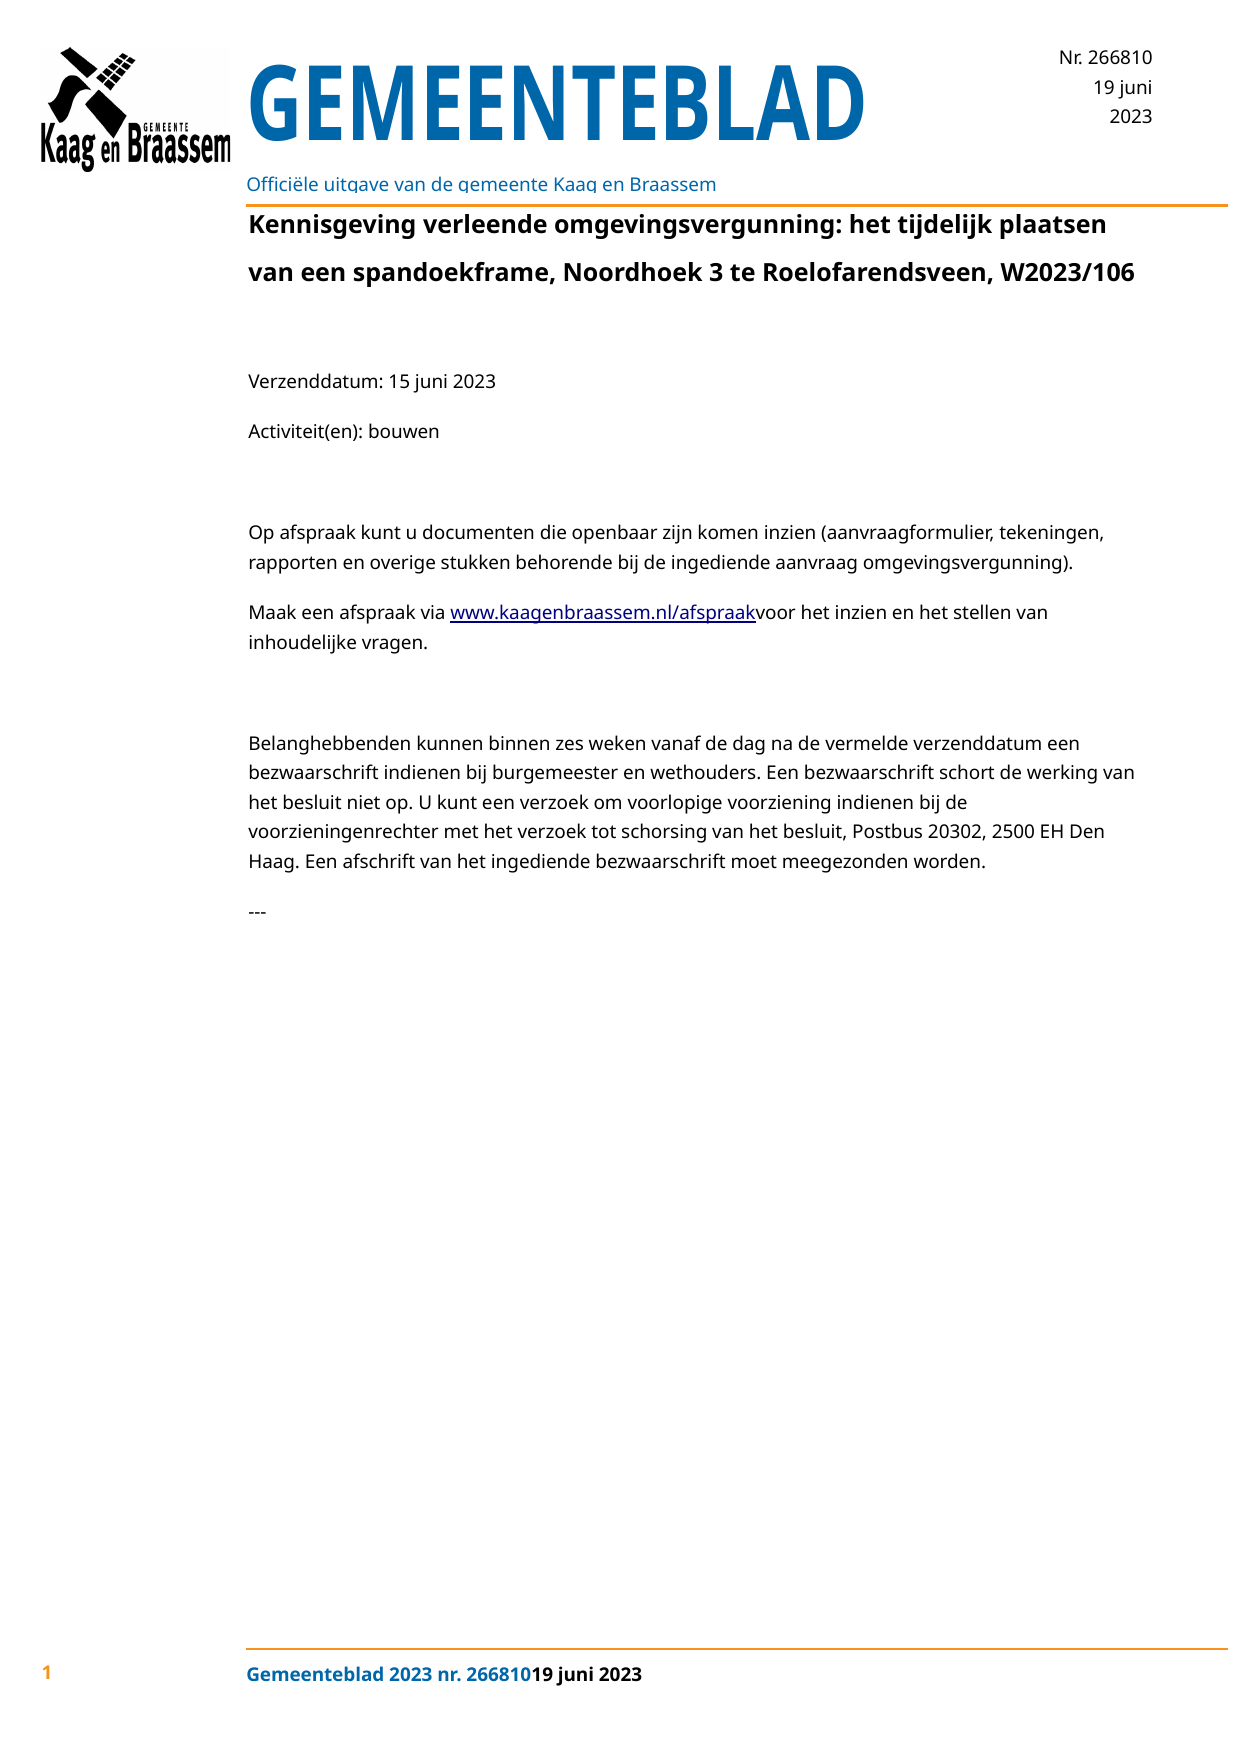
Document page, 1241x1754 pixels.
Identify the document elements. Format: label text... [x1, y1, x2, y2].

text Op afspraak kunt u documenten die openbaar zijn komen inzien (aanvraagformulier, tekeningen, rapporten en overige stukken behorende bij de ingediende aanvraag omgevingsvergunning). [248, 519, 1152, 575]
text Belanghebbenden kunnen binnen zes weken vanaf de dag na de vermelde verzenddatum een bezwaarschrift indienen bij burgemeester en wethouders. Een bezwaarschrift schort de werking van het besluit niet op. U kunt een verzoek om voorlopige voorziening indienen bij de voorzieningenrechter met het verzoek tot schorsing van het besluit, Postbus 20302, 2500 EH Den Haag. Een afschrift van het ingediende bezwaarschrift moet meegezonden worden. [248, 730, 1152, 874]
text --- [248, 899, 1152, 924]
text Verzenddatum: 15 juni 2023 [248, 368, 1152, 394]
picture [41, 47, 231, 172]
text Kennisgeving verleende omgevingsvergunning: het tijdelijk plaatsen van een spandoekframe, Noordhoek 3 te Roelofarendsveen, W2023/106 [248, 207, 1152, 288]
text Maak een afspraak via www.kaagenbraassem.nl/afspraakvoor het inzien en het stellen van inhoudelijke vragen. [248, 599, 1152, 655]
text Activiteit(en): bouwen [248, 419, 1152, 444]
